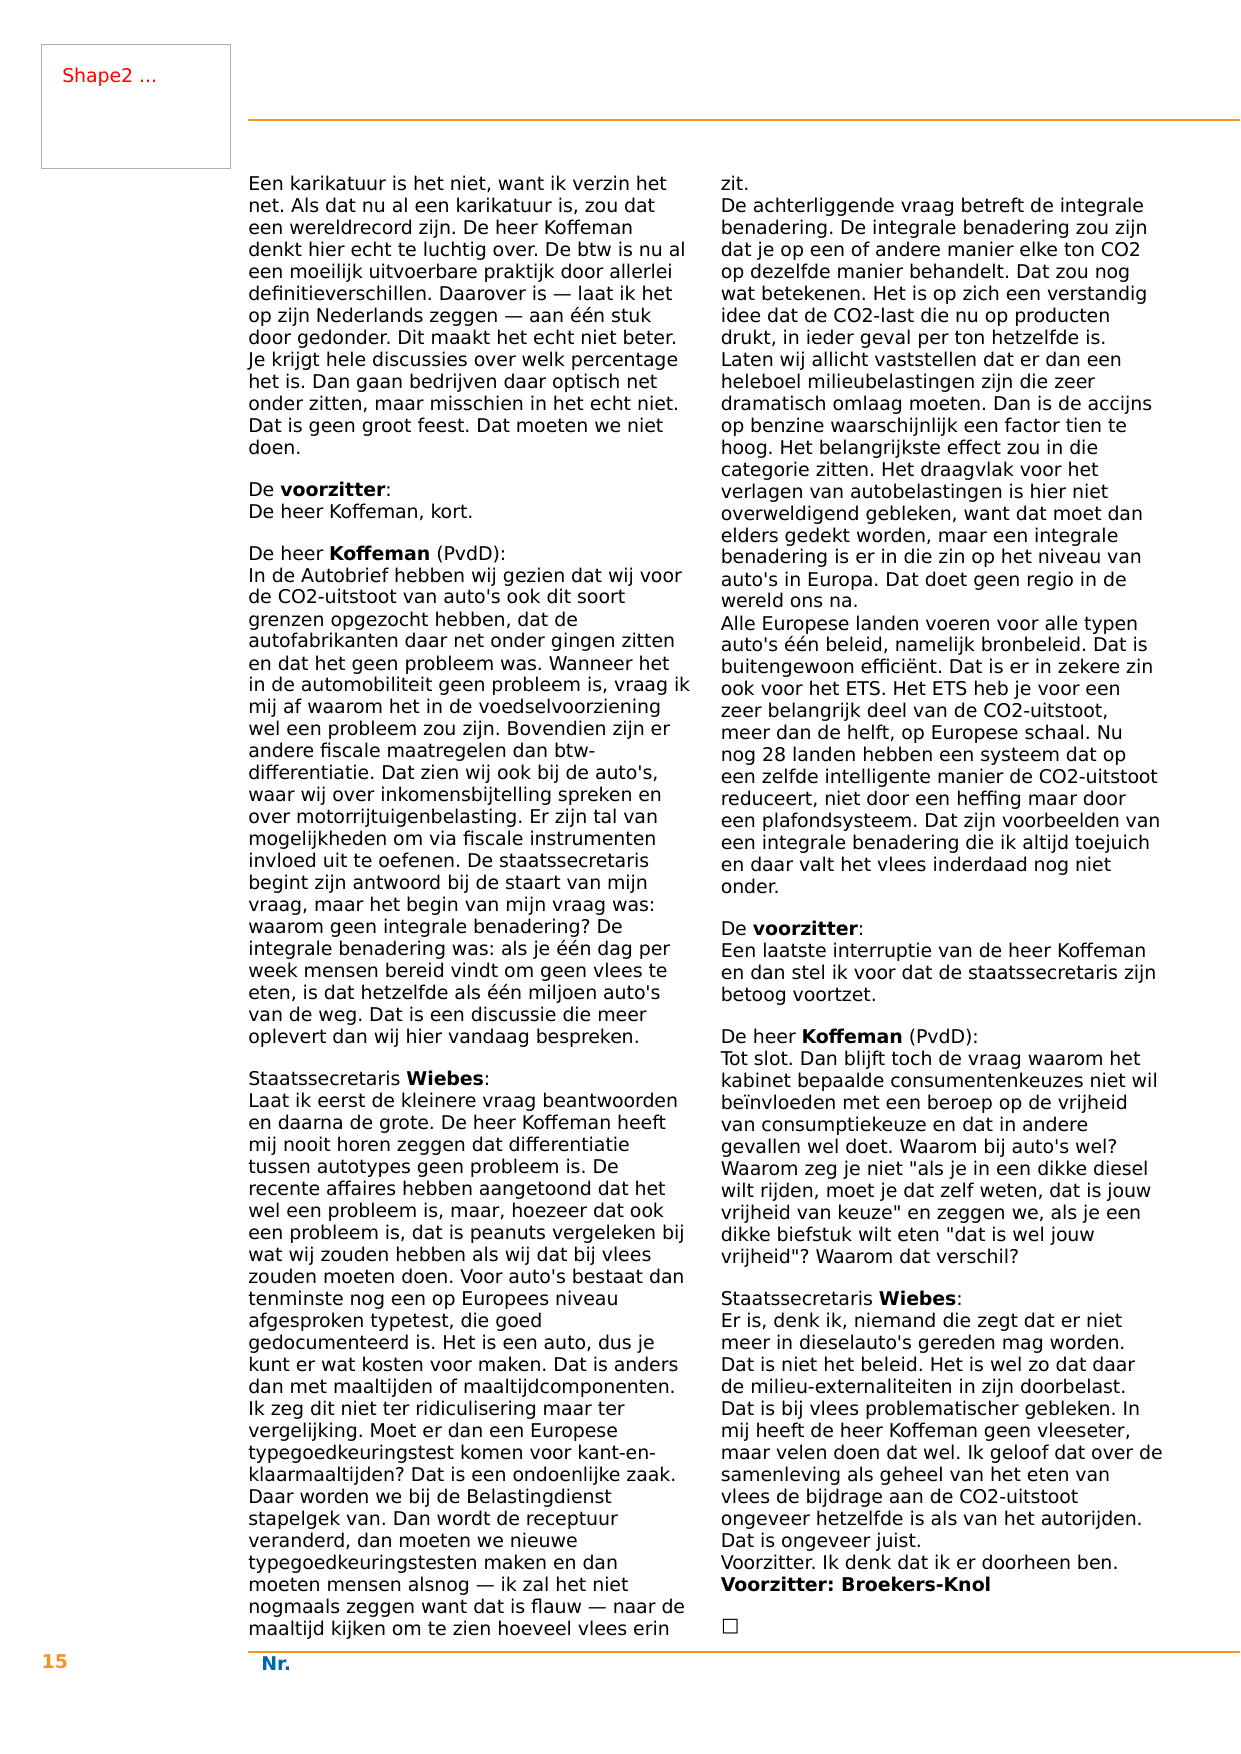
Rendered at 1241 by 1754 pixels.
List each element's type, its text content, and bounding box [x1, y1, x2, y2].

text ⬜ [721, 1616, 1163, 1637]
text Voorzitter. Ik denk dat ik er doorheen ben. [721, 1552, 1163, 1573]
text De heer Koffeman (PvdD): [721, 1026, 1163, 1048]
text Voorzitter: Broekers-Knol [721, 1573, 1163, 1596]
text De heer Koffeman, kort. [248, 501, 691, 522]
text Er is, denk ik, niemand die zegt dat er niet meer in dieselauto's gereden mag worden. Dat is niet het beleid. Het is wel zo dat daar de milieu-externaliteiten in zijn doorbelast. Dat is bij vlees problematischer gebleken. In mij heeft de heer Koffeman geen vleeseter, maar velen doen dat wel. Ik geloof dat over de samenleving als geheel van het eten van vlees de bijdrage aan de CO2-uitstoot ongeveer hetzelfde is als van het autorijden. Dat is ongeveer juist. [721, 1310, 1163, 1552]
text In de Autobrief hebben wij gezien dat wij voor de CO2-uitstoot van auto's ook dit soort grenzen opgezocht hebben, dat de autofabrikanten daar net onder gingen zitten en dat het geen probleem was. Wanneer het in de automobiliteit geen probleem is, vraag ik mij af waarom het in de voedselvoorziening wel een probleem zou zijn. Bovendien zijn er andere fiscale maatregelen dan btw-differentiatie. Dat zien wij ook bij de auto's, waar wij over inkomensbijtelling spreken en over motorrijtuigenbelasting. Er zijn tal van mogelijkheden om via fiscale instrumenten invloed uit te oefenen. De staatssecretaris begint zijn antwoord bij de staart van mijn vraag, maar het begin van mijn vraag was: waarom geen integrale benadering? De integrale benadering was: als je één dag per week mensen bereid vindt om geen vlees te eten, is dat hetzelfde als één miljoen auto's van de weg. Dat is een discussie die meer oplevert dan wij hier vandaag bespreken. [248, 564, 691, 1048]
text De heer Koffeman (PvdD): [248, 542, 691, 564]
text Tot slot. Dan blijft toch de vraag waarom het kabinet bepaalde consumentenkeuzes niet wil beïnvloeden met een beroep op de vrijheid van consumptiekeuze en dat in andere gevallen wel doet. Waarom bij auto's wel? Waarom zeg je niet "als je in een dikke diesel wilt rijden, moet je dat zelf weten, dat is jouw vrijheid van keuze" en zeggen we, als je een dikke biefstuk wilt eten "dat is wel jouw vrijheid"? Waarom dat verschil? [721, 1048, 1163, 1268]
text Een karikatuur is het niet, want ik verzin het net. Als dat nu al een karikatuur is, zou dat een wereldrecord zijn. De heer Koffeman denkt hier echt te luchtig over. De btw is nu al een moeilijk uitvoerbare praktijk door allerlei definitieverschillen. Daarover is — laat ik het op zijn Nederlands zeggen — aan één stuk door gedonder. Dit maakt het echt niet beter. Je krijgt hele discussies over welk percentage het is. Dan gaan bedrijven daar optisch net onder zitten, maar misschien in het echt niet. Dat is geen groot feest. Dat moeten we niet doen. [248, 173, 691, 458]
text Een laatste interruptie van de heer Koffeman en dan stel ik voor dat de staatssecretaris zijn betoog voortzet. [721, 940, 1163, 1006]
text De voorzitter: [721, 918, 1163, 940]
text Staatssecretaris Wiebes: [248, 1068, 691, 1090]
text De achterliggende vraag betreft de integrale benadering. De integrale benadering zou zijn dat je op een of andere manier elke ton CO2 op dezelfde manier behandelt. Dat zou nog wat betekenen. Het is op zich een verstandig idee dat de CO2-last die nu op producten drukt, in ieder geval per ton hetzelfde is. Laten wij allicht vaststellen dat er dan een heleboel milieubelastingen zijn die zeer dramatisch omlaag moeten. Dan is de accijns op benzine waarschijnlijk een factor tien te hoog. Het belangrijkste effect zou in die categorie zitten. Het draagvlak voor het verlagen van autobelastingen is hier niet overweldigend gebleken, want dat moet dan elders gedekt worden, maar een integrale benadering is er in die zin op het niveau van auto's in Europa. Dat doet geen regio in de wereld ons na. [721, 195, 1163, 612]
text De voorzitter: [248, 478, 691, 501]
text Alle Europese landen voeren voor alle typen auto's één beleid, namelijk bronbeleid. Dat is buitengewoon efficiënt. Dat is er in zekere zin ook voor het ETS. Het ETS heb je voor een zeer belangrijk deel van de CO2-uitstoot, meer dan de helft, op Europese schaal. Nu nog 28 landen hebben een systeem dat op een zelfde intelligente manier de CO2-uitstoot reduceert, niet door een heffing maar door een plafondsysteem. Dat zijn voorbeelden van een integrale benadering die ik altijd toejuich en daar valt het vlees inderdaad nog niet onder. [721, 612, 1163, 898]
text Laat ik eerst de kleinere vraag beantwoorden en daarna de grote. De heer Koffeman heeft mij nooit horen zeggen dat differentiatie tussen autotypes geen probleem is. De recente affaires hebben aangetoond dat het wel een probleem is, maar, hoezeer dat ook een probleem is, dat is peanuts vergeleken bij wat wij zouden hebben als wij dat bij vlees zouden moeten doen. Voor auto's bestaat dan tenminste nog een op Europees niveau afgesproken typetest, die goed gedocumenteerd is. Het is een auto, dus je kunt er wat kosten voor maken. Dat is anders dan met maaltijden of maaltijdcomponenten. Ik zeg dit niet ter ridiculisering maar ter vergelijking. Moet er dan een Europese typegoedkeuringstest komen voor kant-en-klaarmaaltijden? Dat is een ondoenlijke zaak. Daar worden we bij de Belastingdienst stapelgek van. Dan wordt de receptuur veranderd, dan moeten we nieuwe typegoedkeuringstesten maken en dan moeten mensen alsnog — ik zal het niet nogmaals zeggen want dat is flauw — naar de maaltijd kijken om te zien hoeveel vlees erin [248, 1090, 691, 1639]
text zit. [721, 173, 1163, 195]
text Staatssecretaris Wiebes: [721, 1288, 1163, 1310]
